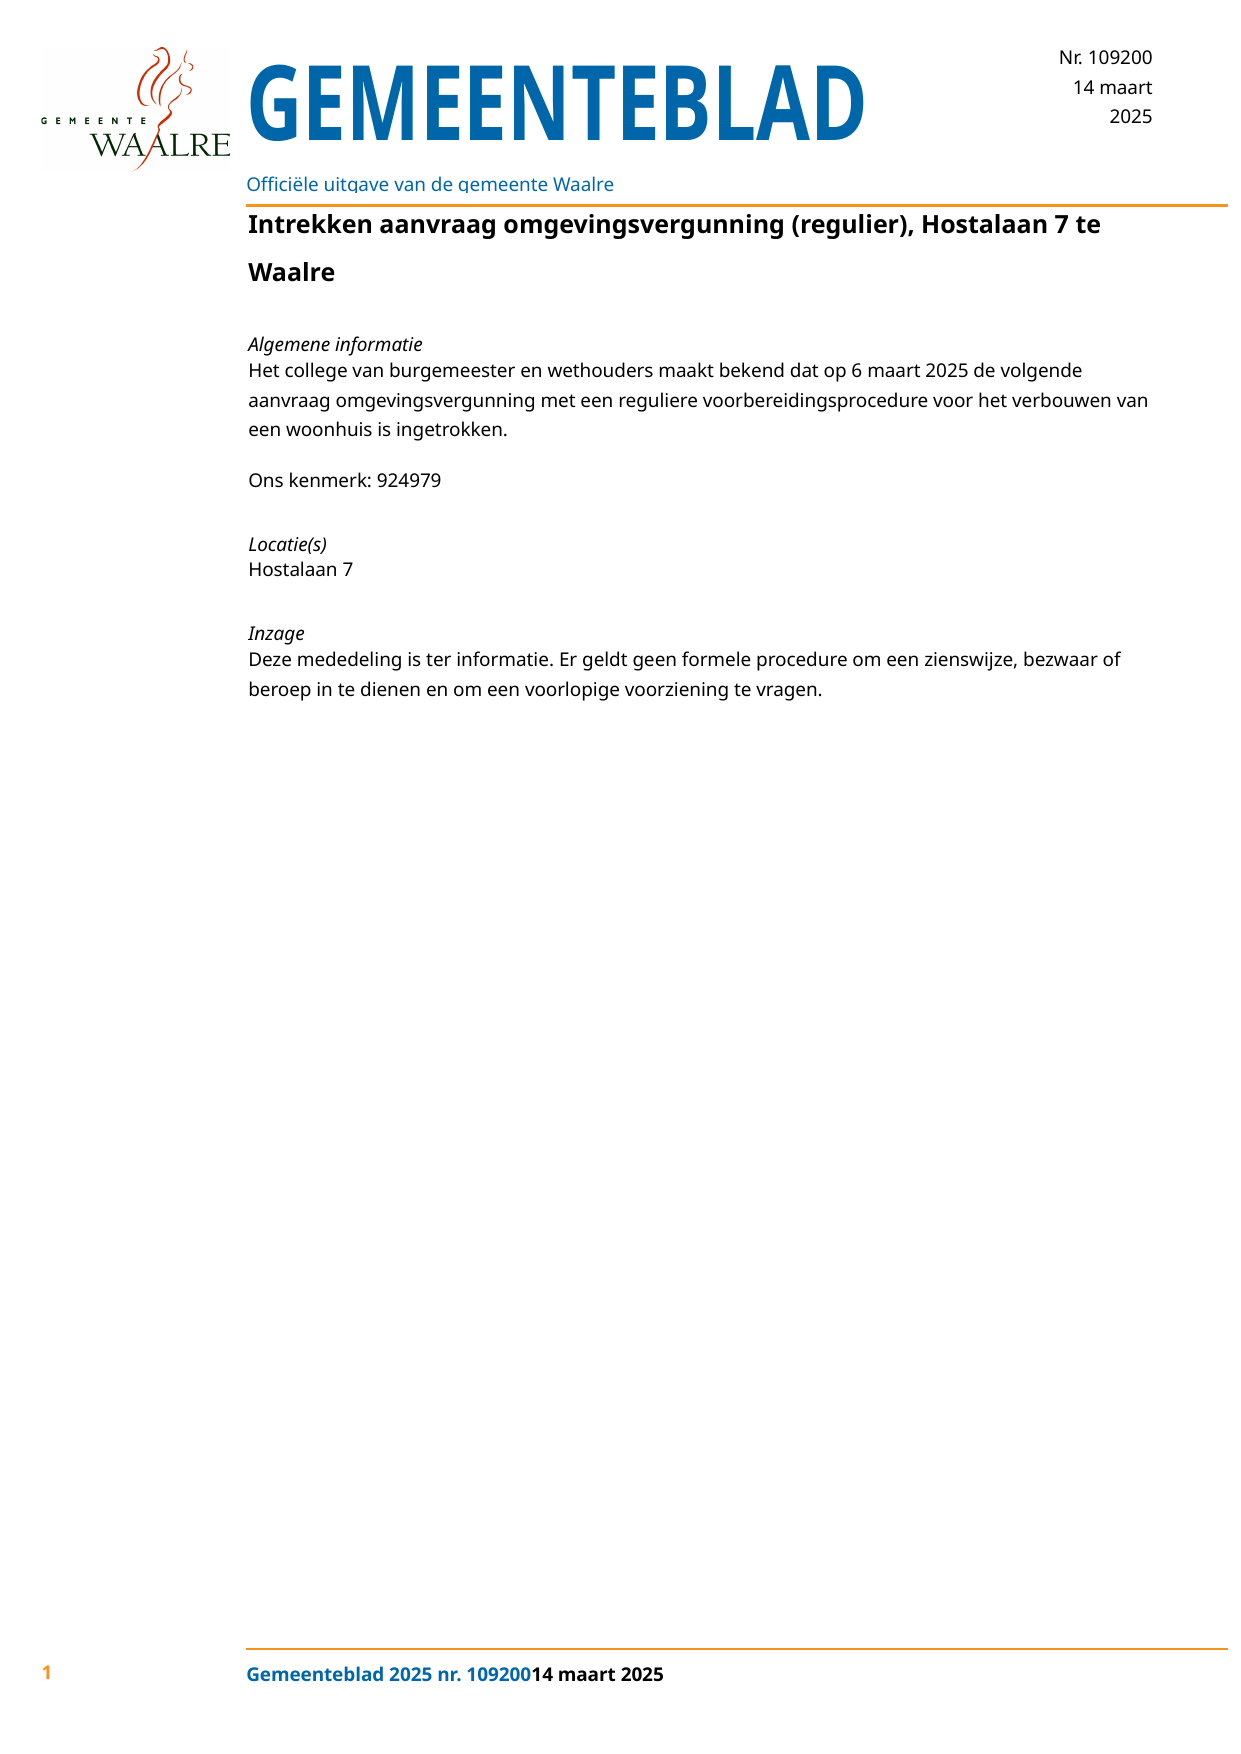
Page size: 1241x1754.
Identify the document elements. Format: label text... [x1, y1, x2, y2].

text Inzage [248, 620, 1152, 646]
text Het college van burgemeester en wethouders maakt bekend dat op 6 maart 2025 de volgende aanvraag omgevingsvergunning met een reguliere voorbereidingsprocedure voor het verbouwen van een woonhuis is ingetrokken. [248, 357, 1152, 442]
text Deze mededeling is ter informatie. Er geldt geen formele procedure om een zienswijze, bezwaar of beroep in te dienen en om een voorlopige voorziening te vragen. [248, 646, 1152, 701]
text Ons kenmerk: 924979 [248, 467, 1152, 492]
text Algemene informatie [248, 331, 1152, 357]
text Intrekken aanvraag omgevingsvergunning (regulier), Hostalaan 7 te Waalre [248, 207, 1152, 288]
picture [41, 47, 231, 172]
text Hostalaan 7 [248, 556, 1152, 582]
text Locatie(s) [248, 531, 1152, 556]
